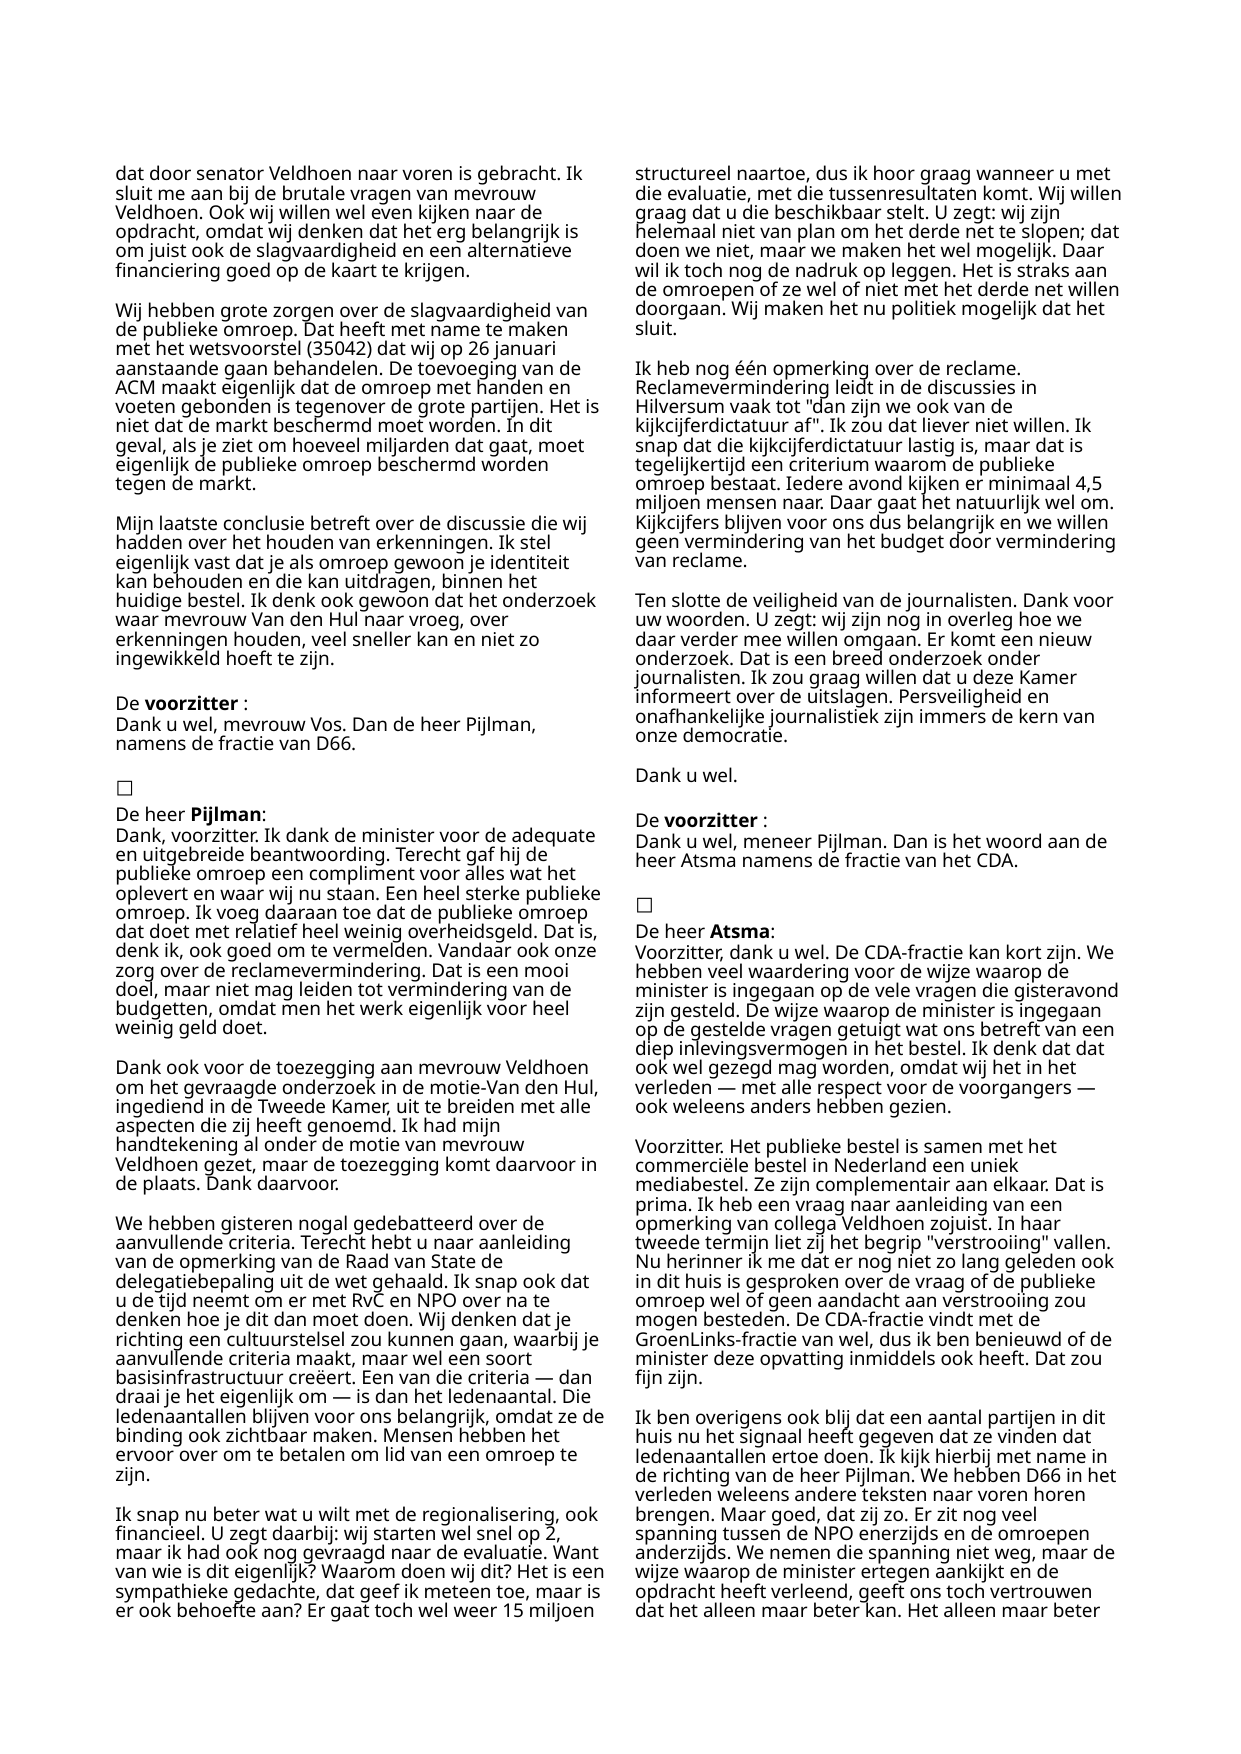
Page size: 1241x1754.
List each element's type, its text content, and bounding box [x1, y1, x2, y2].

text De voorzitter : [115, 690, 605, 716]
text ⬜ [115, 775, 605, 801]
text Ik snap nu beter wat u wilt met de regionalisering, ook financieel. U zegt daarbij: wij starten wel snel op 2, maar ik had ook nog gevraagd naar de evaluatie. Want van wie is dit eigenlijk? Waarom doen wij dit? Het is een sympathieke gedachte, dat geef ik meteen toe, maar is er ook behoefte aan? Er gaat toch wel weer 15 miljoen [115, 1506, 605, 1621]
text Dank, voorzitter. Ik dank de minister voor de adequate en uitgebreide beantwoording. Terecht gaf hij de publieke omroep een compliment voor alles wat het oplevert en waar wij nu staan. Een heel sterke publieke omroep. Ik voeg daaraan toe dat de publieke omroep dat doet met relatief heel weinig overheidsgeld. Dat is, denk ik, ook goed om te vermelden. Vandaar ook onze zorg over de reclamevermindering. Dat is een mooi doel, maar niet mag leiden tot vermindering van de budgetten, omdat men het werk eigenlijk voor heel weinig geld doet. [115, 827, 605, 1039]
text De heer Atsma: [635, 918, 1125, 944]
text De heer Pijlman: [115, 801, 605, 827]
text structureel naartoe, dus ik hoor graag wanneer u met die evaluatie, met die tussenresultaten komt. Wij willen graag dat u die beschikbaar stelt. U zegt: wij zijn helemaal niet van plan om het derde net te slopen; dat doen we niet, maar we maken het wel mogelijk. Daar wil ik toch nog de nadruk op leggen. Het is straks aan de omroepen of ze wel of niet met het derde net willen doorgaan. Wij maken het nu politiek mogelijk dat het sluit. [635, 165, 1125, 339]
text Dank u wel. [635, 767, 1125, 786]
text dat door senator Veldhoen naar voren is gebracht. Ik sluit me aan bij de brutale vragen van mevrouw Veldhoen. Ook wij willen wel even kijken naar de opdracht, omdat wij denken dat het erg belangrijk is om juist ook de slagvaardigheid en een alternatieve financiering goed op de kaart te krijgen. [115, 165, 605, 281]
text Mijn laatste conclusie betreft over de discussie die wij hadden over het houden van erkenningen. Ik stel eigenlijk vast dat je als omroep gewoon je identiteit kan behouden en die kan uitdragen, binnen het huidige bestel. Ik denk ook gewoon dat het onderzoek waar mevrouw Van den Hul naar vroeg, over erkenningen houden, veel sneller kan en niet zo ingewikkeld hoeft te zijn. [115, 515, 605, 669]
text Wij hebben grote zorgen over de slagvaardigheid van de publieke omroep. Dat heeft met name te maken met het wetsvoorstel (35042) dat wij op 26 januari aanstaande gaan behandelen. De toevoeging van de ACM maakt eigenlijk dat de omroep met handen en voeten gebonden is tegenover de grote partijen. Het is niet dat de markt beschermd moet worden. In dit geval, als je ziet om hoeveel miljarden dat gaat, moet eigenlijk de publieke omroep beschermd worden tegen de markt. [115, 302, 605, 494]
text Ik heb nog één opmerking over de reclame. Reclamevermindering leidt in de discussies in Hilversum vaak tot "dan zijn we ook van de kijkcijferdictatuur af". Ik zou dat liever niet willen. Ik snap dat die kijkcijferdictatuur lastig is, maar dat is tegelijkertijd een criterium waarom de publieke omroep bestaat. Iedere avond kijken er minimaal 4,5 miljoen mensen naar. Daar gaat het natuurlijk wel om. Kijkcijfers blijven voor ons dus belangrijk en we willen geen vermindering van het budget door vermindering van reclame. [635, 359, 1125, 571]
text Voorzitter. Het publieke bestel is samen met het commerciële bestel in Nederland een uniek mediabestel. Ze zijn complementair aan elkaar. Dat is prima. Ik heb een vraag naar aanleiding van een opmerking van collega Veldhoen zojuist. In haar tweede termijn liet zij het begrip "verstrooiing" vallen. Nu herinner ik me dat er nog niet zo lang geleden ook in dit huis is gesproken over de vraag of de publieke omroep wel of geen aandacht aan verstrooiing zou mogen besteden. De CDA-fractie vindt met de GroenLinks-fractie van wel, dus ik ben benieuwd of de minister deze opvatting inmiddels ook heeft. Dat zou fijn zijn. [635, 1138, 1125, 1388]
text ⬜ [635, 892, 1125, 918]
text De voorzitter : [635, 807, 1125, 833]
text Ten slotte de veiligheid van de journalisten. Dank voor uw woorden. U zegt: wij zijn nog in overleg hoe we daar verder mee willen omgaan. Er komt een nieuw onderzoek. Dat is een breed onderzoek onder journalisten. Ik zou graag willen dat u deze Kamer informeert over de uitslagen. Persveiligheid en onafhankelijke journalistiek zijn immers de kern van onze democratie. [635, 592, 1125, 746]
text Dank u wel, meneer Pijlman. Dan is het woord aan de heer Atsma namens de fractie van het CDA. [635, 833, 1125, 871]
text Dank ook voor de toezegging aan mevrouw Veldhoen om het gevraagde onderzoek in de motie-Van den Hul, ingediend in de Tweede Kamer, uit te breiden met alle aspecten die zij heeft genoemd. Ik had mijn handtekening al onder de motie van mevrouw Veldhoen gezet, maar de toezegging komt daarvoor in de plaats. Dank daarvoor. [115, 1059, 605, 1194]
text We hebben gisteren nogal gedebatteerd over de aanvullende criteria. Terecht hebt u naar aanleiding van de opmerking van de Raad van State de delegatiebepaling uit de wet gehaald. Ik snap ook dat u de tijd neemt om er met RvC en NPO over na te denken hoe je dit dan moet doen. Wij denken dat je richting een cultuurstelsel zou kunnen gaan, waarbij je aanvullende criteria maakt, maar wel een soort basisinfrastructuur creëert. Een van die criteria — dan draai je het eigenlijk om — is dan het ledenaantal. Die ledenaantallen blijven voor ons belangrijk, omdat ze de binding ook zichtbaar maken. Mensen hebben het ervoor over om te betalen om lid van een omroep te zijn. [115, 1215, 605, 1485]
text Dank u wel, mevrouw Vos. Dan de heer Pijlman, namens de fractie van D66. [115, 716, 605, 754]
text Ik ben overigens ook blij dat een aantal partijen in dit huis nu het signaal heeft gegeven dat ze vinden dat ledenaantallen ertoe doen. Ik kijk hierbij met name in de richting van de heer Pijlman. We hebben D66 in het verleden weleens andere teksten naar voren horen brengen. Maar goed, dat zij zo. Er zit nog veel spanning tussen de NPO enerzijds en de omroepen anderzijds. We nemen die spanning niet weg, maar de wijze waarop de minister ertegen aankijkt en de opdracht heeft verleend, geeft ons toch vertrouwen dat het alleen maar beter kan. Het alleen maar beter [635, 1409, 1125, 1621]
text Voorzitter, dank u wel. De CDA-fractie kan kort zijn. We hebben veel waardering voor de wijze waarop de minister is ingegaan op de vele vragen die gisteravond zijn gesteld. De wijze waarop de minister is ingegaan op de gestelde vragen getuigt wat ons betreft van een diep inlevingsvermogen in het bestel. Ik denk dat dat ook wel gezegd mag worden, omdat wij het in het verleden — met alle respect voor de voorgangers — ook weleens anders hebben gezien. [635, 944, 1125, 1117]
